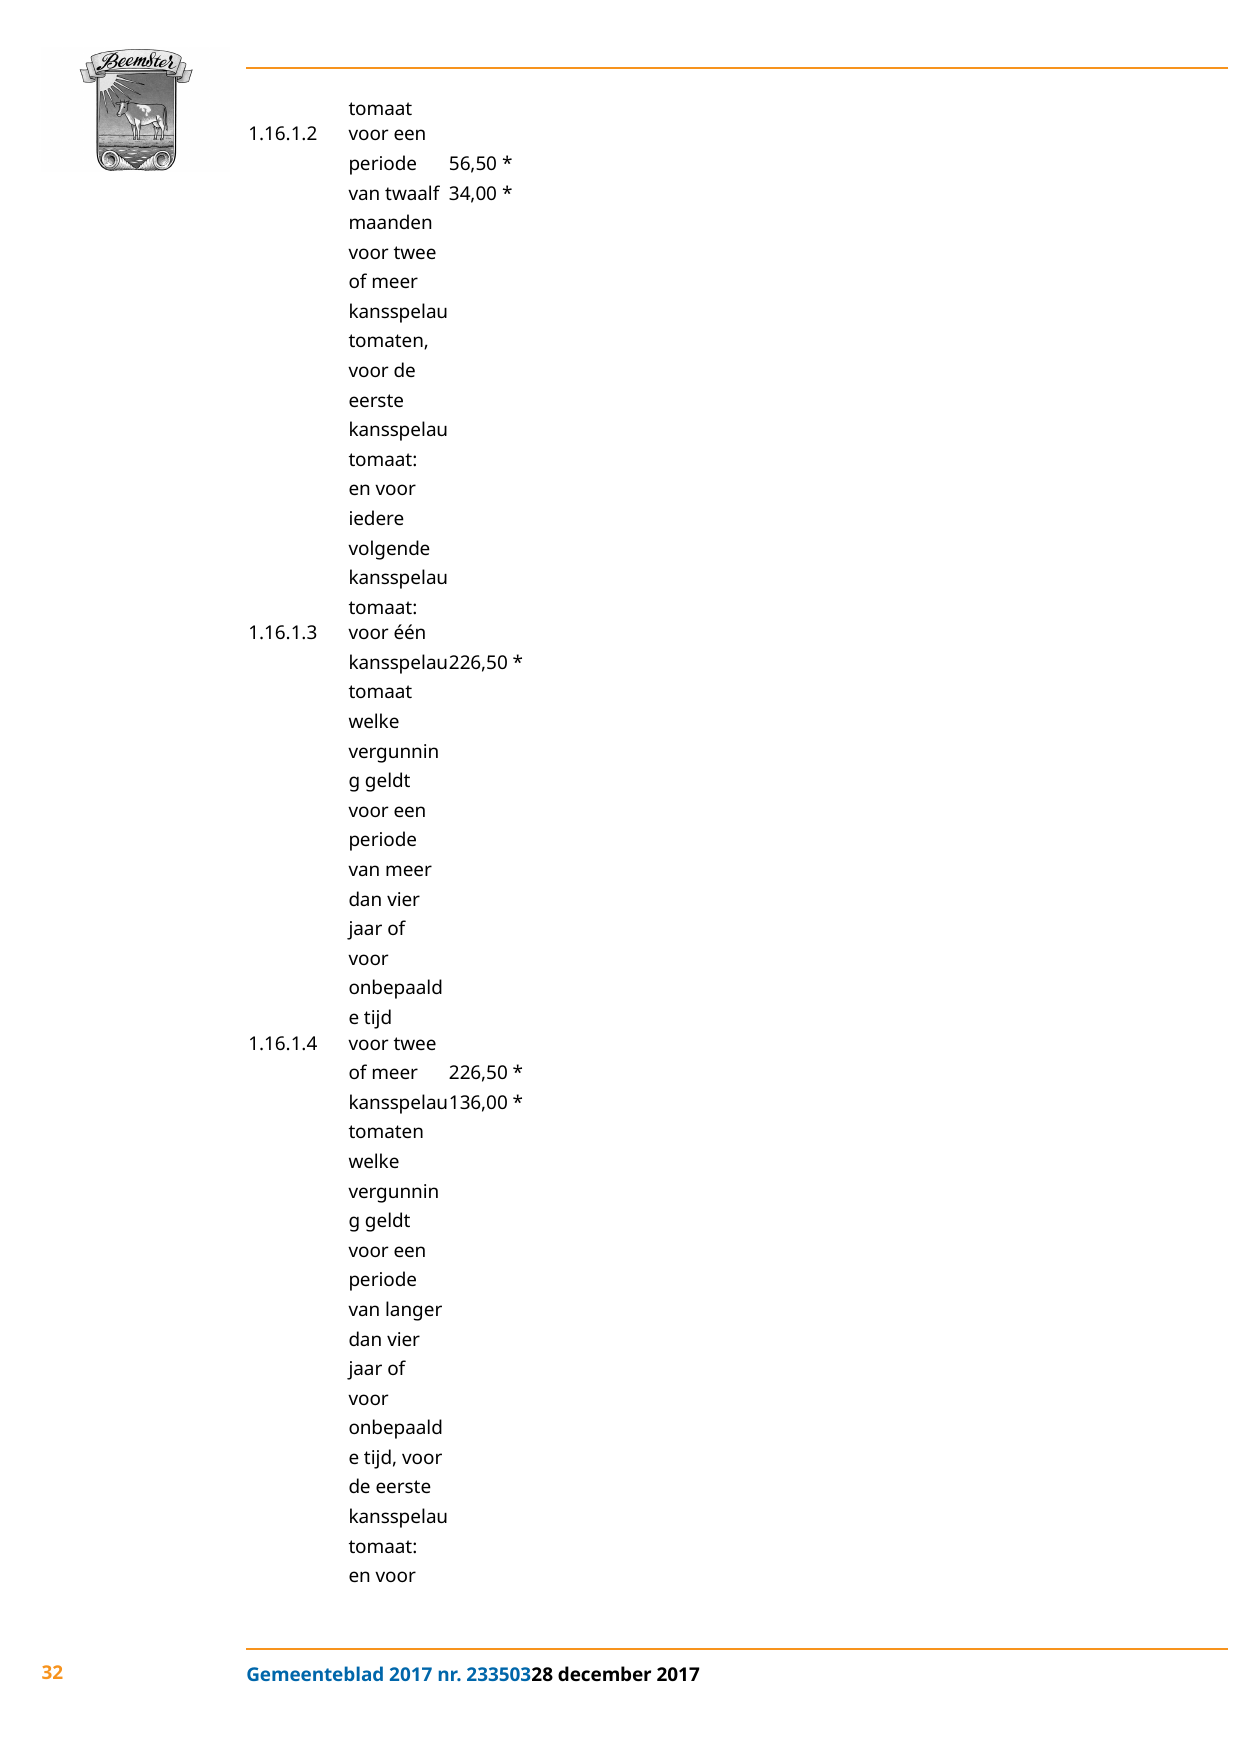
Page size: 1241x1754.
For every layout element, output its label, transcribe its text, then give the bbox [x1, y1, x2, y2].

picture [41, 47, 231, 172]
table_cell 226,50 * 136,00 * [449, 1030, 549, 1588]
table_cell 226,50 * [449, 620, 549, 1030]
table_cell 56,50 * 34,00 * [449, 121, 549, 619]
table_cell 1.16.1.4 [248, 1030, 348, 1588]
table_cell tomaat [348, 95, 449, 121]
table_cell [449, 95, 549, 121]
table_cell voor een periode van twaalf maanden voor twee of meer kansspelautomaten, voor de eerste kansspelautomaat: en voor iedere volgende kansspelautomaat: [348, 121, 449, 619]
table_cell 1.16.1.3 [248, 620, 348, 1030]
table_cell 1.16.1.2 [248, 121, 348, 619]
table_cell voor één kansspelautomaat welke vergunning geldt voor een periode van meer dan vier jaar of voor onbepaalde tijd [348, 620, 449, 1030]
table_cell voor twee of meer kansspelautomaten welke vergunning geldt voor een periode van langer dan vier jaar of voor onbepaalde tijd, voor de eerste kansspelautomaat: en voor [348, 1030, 449, 1588]
table_cell [248, 95, 348, 121]
